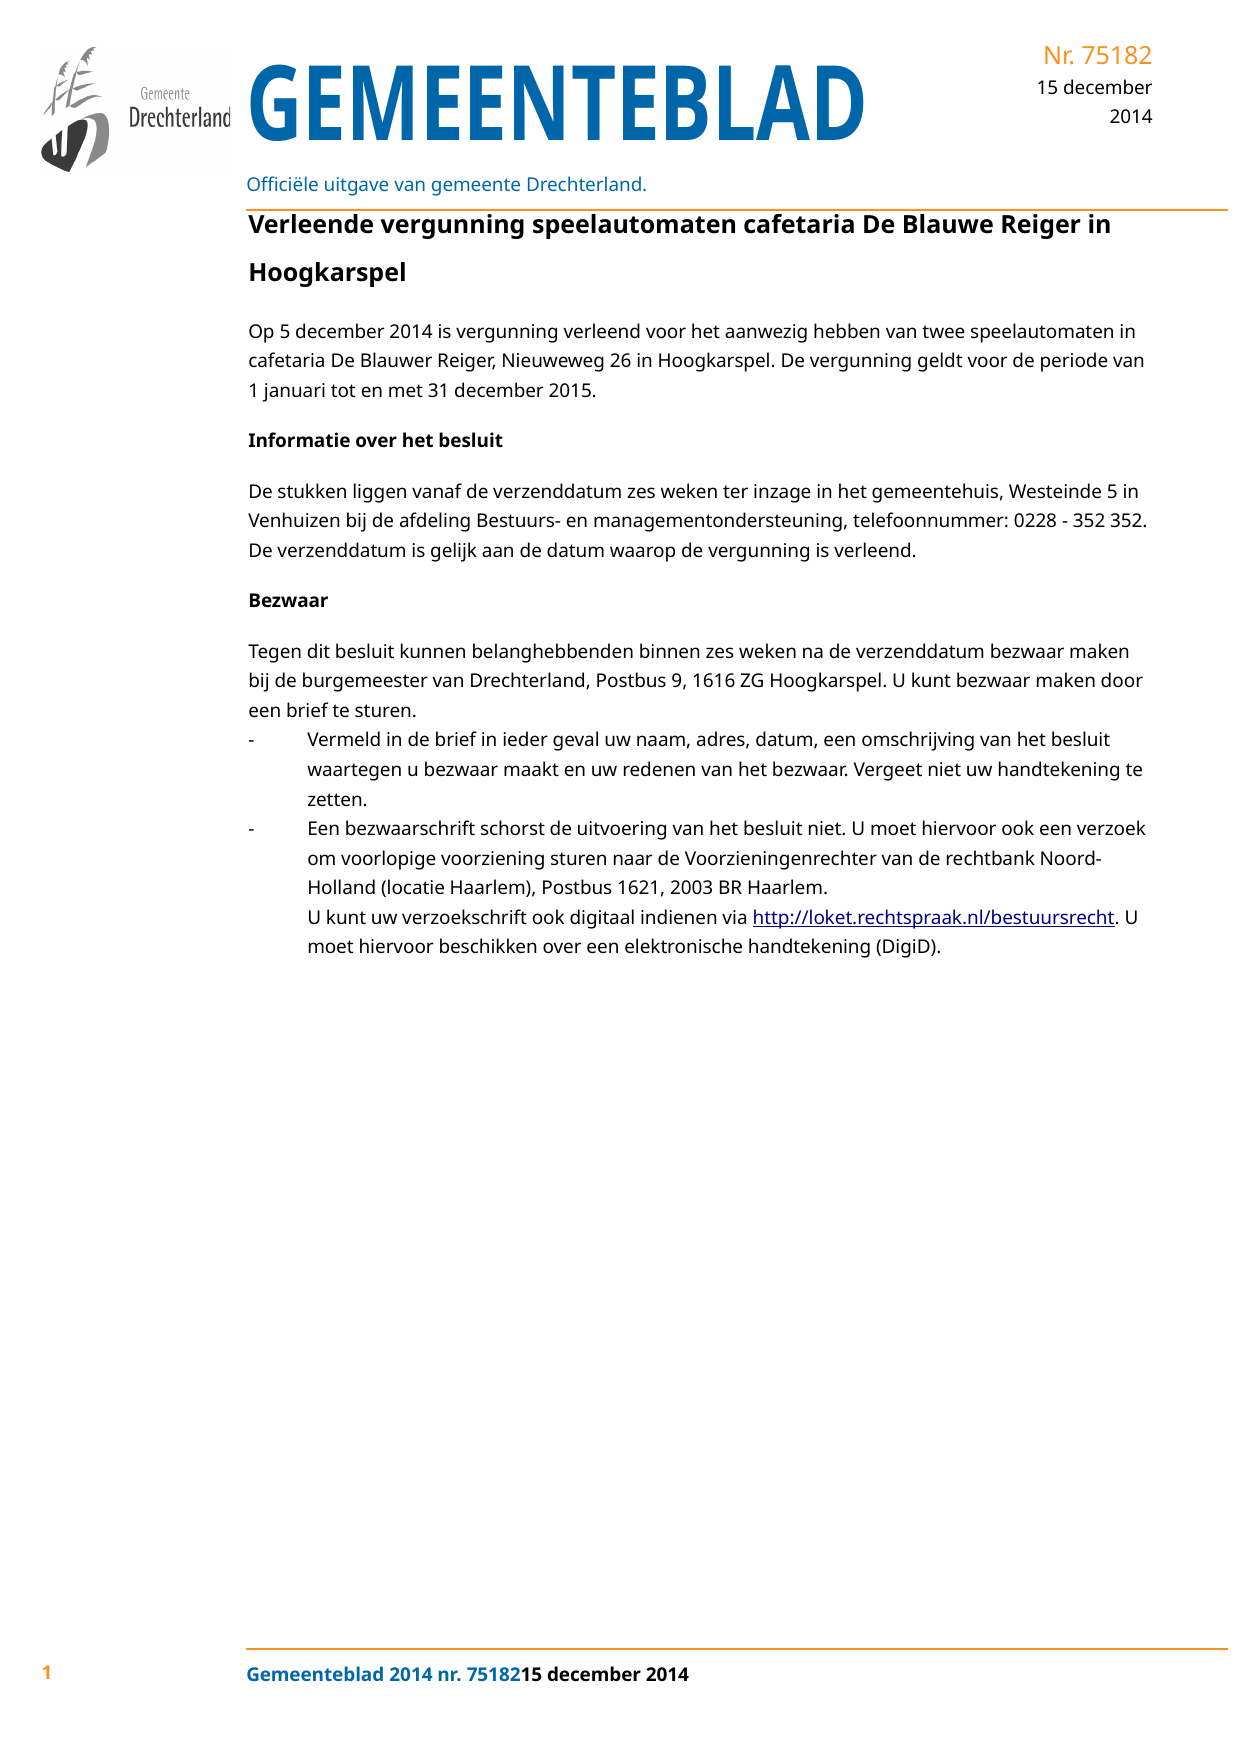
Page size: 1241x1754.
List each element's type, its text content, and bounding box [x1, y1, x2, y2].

text Op 5 december 2014 is vergunning verleend voor het aanwezig hebben van twee speelautomaten in cafetaria De Blauwer Reiger, Nieuweweg 26 in Hoogkarspel. De vergunning geldt voor de periode van 1 januari tot en met 31 december 2015. [248, 318, 1152, 403]
picture [41, 47, 231, 172]
text Tegen dit besluit kunnen belanghebbenden binnen zes weken na de verzenddatum bezwaar maken bij de burgemeester van Drechterland, Postbus 9, 1616 ZG Hoogkarspel. U kunt bezwaar maken door een brief te sturen. [248, 638, 1152, 723]
list U kunt uw verzoekschrift ook digitaal indienen via http://loket.rechtspraak.nl/bestuursrecht. U moet hiervoor beschikken over een elektronische handtekening (DigiD). [248, 904, 1152, 959]
text Bezwaar [248, 587, 1152, 613]
list Vermeld in de brief in ieder geval uw naam, adres, datum, een omschrijving van het besluit waartegen u bezwaar maakt en uw redenen van het bezwaar. Vergeet niet uw handtekening te zetten. [248, 727, 1152, 812]
text De stukken liggen vanaf de verzenddatum zes weken ter inzage in het gemeentehuis, Westeinde 5 in Venhuizen bij de afdeling Bestuurs- en managementondersteuning, telefoonnummer: 0228 - 352 352. De verzenddatum is gelijk aan de datum waarop de vergunning is verleend. [248, 478, 1152, 563]
text Informatie over het besluit [248, 427, 1152, 453]
text Verleende vergunning speelautomaten cafetaria De Blauwe Reiger in Hoogkarspel [248, 211, 1152, 288]
list Een bezwaarschrift schorst de uitvoering van het besluit niet. U moet hiervoor ook een verzoek om voorlopige voorziening sturen naar de Voorzieningenrechter van de rechtbank Noord-Holland (locatie Haarlem), Postbus 1621, 2003 BR Haarlem. [248, 815, 1152, 900]
